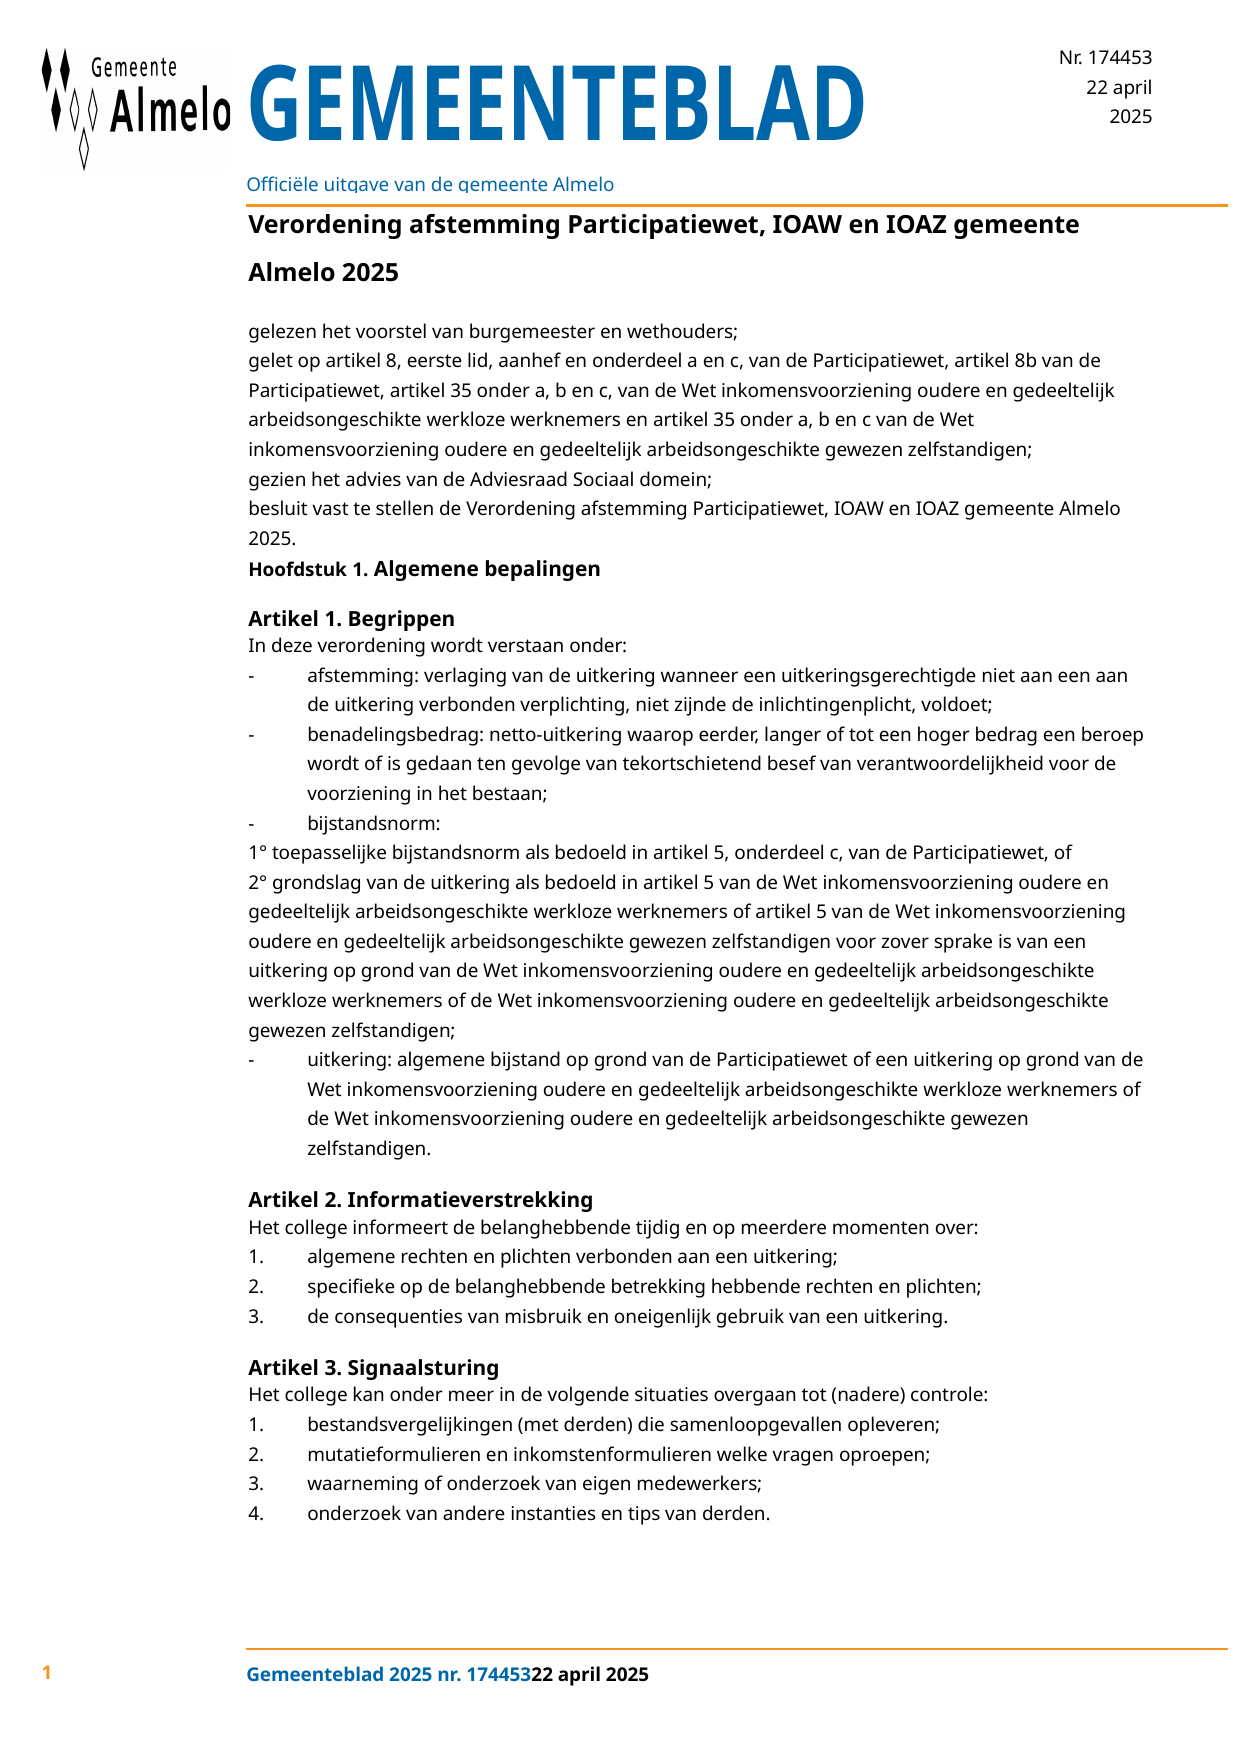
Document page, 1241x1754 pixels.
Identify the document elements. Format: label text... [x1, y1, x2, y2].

list algemene rechten en plichten verbonden aan een uitkering; [248, 1244, 1152, 1269]
text Artikel 2. Informatieverstrekking [248, 1186, 1152, 1214]
list onderzoek van andere instanties en tips van derden. [248, 1500, 1152, 1526]
text In deze verordening wordt verstaan onder: [248, 632, 1152, 658]
list afstemming: verlaging van de uitkering wanneer een uitkeringsgerechtigde niet aan een aan de uitkering verbonden verplichting, niet zijnde de inlichtingenplicht, voldoet; [248, 662, 1152, 717]
picture [41, 47, 231, 172]
list bijstandsnorm: [248, 810, 1152, 836]
text Artikel 1. Begrippen [248, 604, 1152, 632]
text Verordening afstemming Participatiewet, IOAW en IOAZ gemeente Almelo 2025 [248, 207, 1152, 288]
text gelet op artikel 8, eerste lid, aanhef en onderdeel a en c, van de Participatiewet, artikel 8b van de Participatiewet, artikel 35 onder a, b en c, van de Wet inkomensvoorziening oudere en gedeeltelijk arbeidsongeschikte werkloze werknemers en artikel 35 onder a, b en c van de Wet inkomensvoorziening oudere en gedeeltelijk arbeidsongeschikte gewezen zelfstandigen; [248, 347, 1152, 462]
list uitkering: algemene bijstand op grond van de Participatiewet of een uitkering op grond van de Wet inkomensvoorziening oudere en gedeeltelijk arbeidsongeschikte werkloze werknemers of de Wet inkomensvoorziening oudere en gedeeltelijk arbeidsongeschikte gewezen zelfstandigen. [248, 1046, 1152, 1161]
list bestandsvergelijkingen (met derden) die samenloopgevallen opleveren; [248, 1411, 1152, 1437]
text Artikel 3. Signaalsturing [248, 1353, 1152, 1382]
list de consequenties van misbruik en oneigenlijk gebruik van een uitkering. [248, 1303, 1152, 1328]
text Hoofdstuk 1. Algemene bepalingen [248, 554, 1152, 583]
text Het college kan onder meer in de volgende situaties overgaan tot (nadere) controle: [248, 1382, 1152, 1407]
text 2° grondslag van de uitkering als bedoeld in artikel 5 van de Wet inkomensvoorziening oudere en gedeeltelijk arbeidsongeschikte werkloze werknemers of artikel 5 van de Wet inkomensvoorziening oudere en gedeeltelijk arbeidsongeschikte gewezen zelfstandigen voor zover sprake is van een uitkering op grond van de Wet inkomensvoorziening oudere en gedeeltelijk arbeidsongeschikte werkloze werknemers of de Wet inkomensvoorziening oudere en gedeeltelijk arbeidsongeschikte gewezen zelfstandigen; [248, 869, 1152, 1043]
list specifieke op de belanghebbende betrekking hebbende rechten en plichten; [248, 1273, 1152, 1299]
text Het college informeert de belanghebbende tijdig en op meerdere momenten over: [248, 1214, 1152, 1240]
text gezien het advies van de Adviesraad Sociaal domein; [248, 466, 1152, 492]
text 1° toepasselijke bijstandsnorm als bedoeld in artikel 5, onderdeel c, van de Participatiewet, of [248, 839, 1152, 865]
text gelezen het voorstel van burgemeester en wethouders; [248, 318, 1152, 344]
list waarneming of onderzoek van eigen medewerkers; [248, 1470, 1152, 1496]
list mutatieformulieren en inkomstenformulieren welke vragen oproepen; [248, 1441, 1152, 1467]
text besluit vast te stellen de Verordening afstemming Participatiewet, IOAW en IOAZ gemeente Almelo 2025. [248, 495, 1152, 551]
list benadelingsbedrag: netto-uitkering waarop eerder, langer of tot een hoger bedrag een beroep wordt of is gedaan ten gevolge van tekortschietend besef van verantwoordelijkheid voor de voorziening in het bestaan; [248, 721, 1152, 806]
